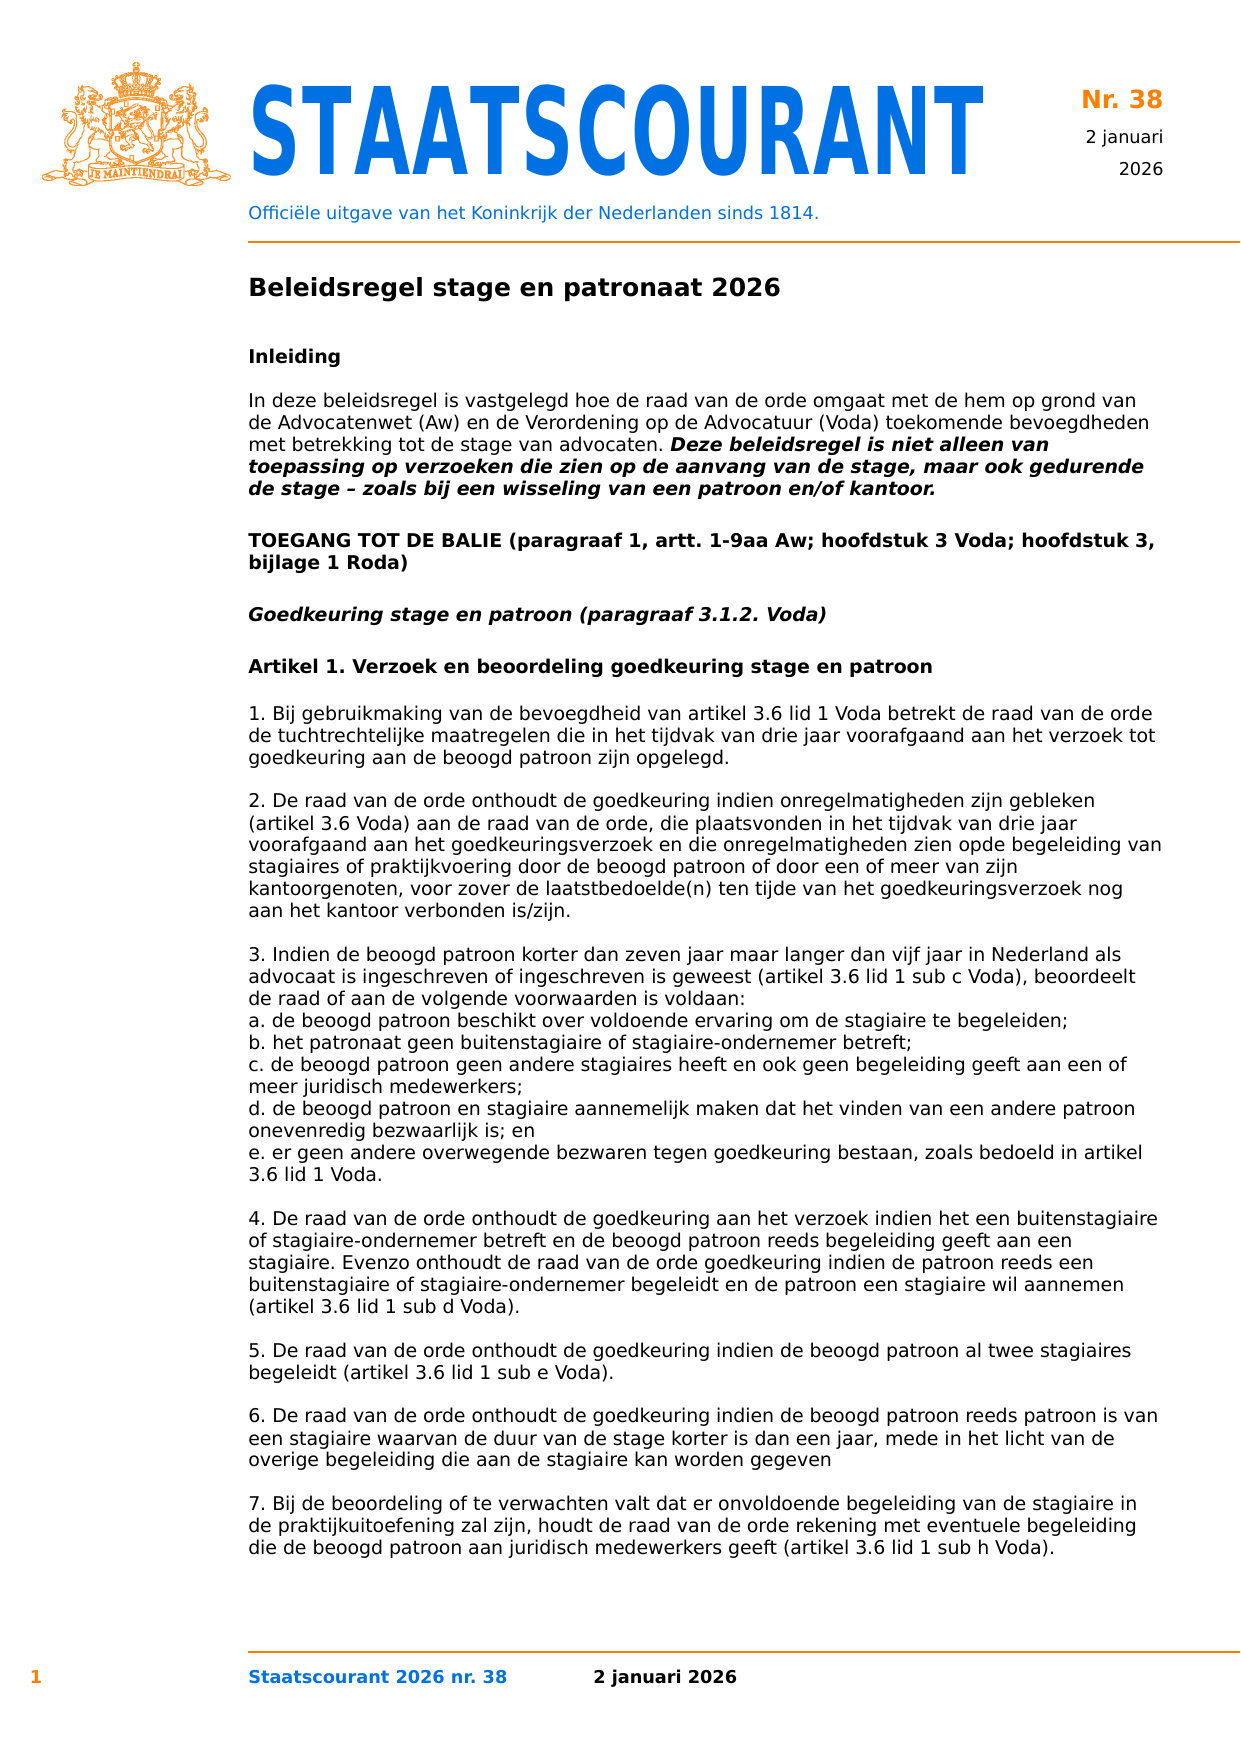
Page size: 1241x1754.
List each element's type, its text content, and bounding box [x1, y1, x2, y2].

subtitle Beleidsregel stage en patronaat 2026 [248, 273, 1163, 302]
text In deze beleidsregel is vastgelegd hoe de raad van de orde omgaat met de hem op grond van de Advocatenwet (Aw) en de Verordening op de Advocatuur (Voda) toekomende bevoegdheden met betrekking tot de stage van advocaten. Deze beleidsregel is niet alleen van toepassing op verzoeken die zien op de aanvang van de stage, maar ook gedurende de stage – zoals bij een wisseling van een patroon en/of kantoor. [248, 390, 1163, 500]
text 3. Indien de beoogd patroon korter dan zeven jaar maar langer dan vijf jaar in Nederland als advocaat is ingeschreven of ingeschreven is geweest (artikel 3.6 lid 1 sub c Voda), beoordeelt de raad of aan de volgende voorwaarden is voldaan: [248, 944, 1163, 1010]
subtitle Goedkeuring stage en patroon (paragraaf 3.1.2. Voda) [248, 604, 1163, 626]
table_cell 2026 [998, 153, 1240, 203]
text 5. De raad van de orde onthoudt de goedkeuring indien de beoogd patroon al twee stagiaires begeleidt (artikel 3.6 lid 1 sub e Voda). [248, 1339, 1163, 1383]
text Inleiding [248, 346, 1163, 368]
table_cell 2 januari [998, 121, 1240, 153]
text 6. De raad van de orde onthoudt de goedkeuring indien de beoogd patroon reeds patroon is van een stagiaire waarvan de duur van de stage korter is dan een jaar, mede in het licht van de overige begeleiding die aan de stagiaire kan worden gegeven [248, 1405, 1163, 1471]
table_header Nr. 38 [998, 62, 1240, 121]
text 2. De raad van de orde onthoudt de goedkeuring indien onregelmatigheden zijn gebleken (artikel 3.6 Voda) aan de raad van de orde, die plaatsvonden in het tijdvak van drie jaar voorafgaand aan het goedkeuringsverzoek en die onregelmatigheden zien opde begeleiding van stagiaires of praktijkvoering door de beoogd patroon of door een of meer van zijn kantoorgenoten, voor zover de laatstbedoelde(n) ten tijde van het goedkeuringsverzoek nog aan het kantoor verbonden is/zijn. [248, 790, 1163, 922]
text 4. De raad van de orde onthoudt de goedkeuring aan het verzoek indien het een buitenstagiaire of stagiaire-ondernemer betreft en de beoogd patroon reeds begeleiding geeft aan een stagiaire. Evenzo onthoudt de raad van de orde goedkeuring indien de patroon reeds een buitenstagiaire of stagiaire-ondernemer begeleidt en de patroon een stagiaire wil aannemen (artikel 3.6 lid 1 sub d Voda). [248, 1208, 1163, 1318]
picture [41, 62, 231, 186]
subtitle TOEGANG TOT DE BALIE (paragraaf 1, artt. 1-9aa Aw; hoofdstuk 3 Voda; hoofdstuk 3, bijlage 1 Roda) [248, 530, 1163, 574]
text a. de beoogd patroon beschikt over voldoende ervaring om de stagiaire te begeleiden; [248, 1010, 1163, 1032]
text 1. Bij gebruikmaking van de bevoegdheid van artikel 3.6 lid 1 Voda betrekt de raad van de orde de tuchtrechtelijke maatregelen die in het tijdvak van drie jaar voorafgaand aan het verzoek tot goedkeuring aan de beoogd patroon zijn opgelegd. [248, 703, 1163, 768]
subtitle Artikel 1. Verzoek en beoordeling goedkeuring stage en patroon [248, 656, 1163, 678]
text c. de beoogd patroon geen andere stagiaires heeft en ook geen begeleiding geeft aan een of meer juridisch medewerkers; [248, 1054, 1163, 1098]
text b. het patronaat geen buitenstagiaire of stagiaire-ondernemer betreft; [248, 1032, 1163, 1054]
table_header [25, 62, 248, 241]
table_header STAATSCOURANT [248, 62, 998, 203]
table_cell Officiële uitgave van het Koninkrijk der Nederlanden sinds 1814. [248, 203, 1240, 241]
text d. de beoogd patroon en stagiaire aannemelijk maken dat het vinden van een andere patroon onevenredig bezwaarlijk is; en [248, 1098, 1163, 1142]
text e. er geen andere overwegende bezwaren tegen goedkeuring bestaan, zoals bedoeld in artikel 3.6 lid 1 Voda. [248, 1142, 1163, 1186]
text 7. Bij de beoordeling of te verwachten valt dat er onvoldoende begeleiding van de stagiaire in de praktijkuitoefening zal zijn, houdt de raad van de orde rekening met eventuele begeleiding die de beoogd patroon aan juridisch medewerkers geeft (artikel 3.6 lid 1 sub h Voda). [248, 1493, 1163, 1559]
